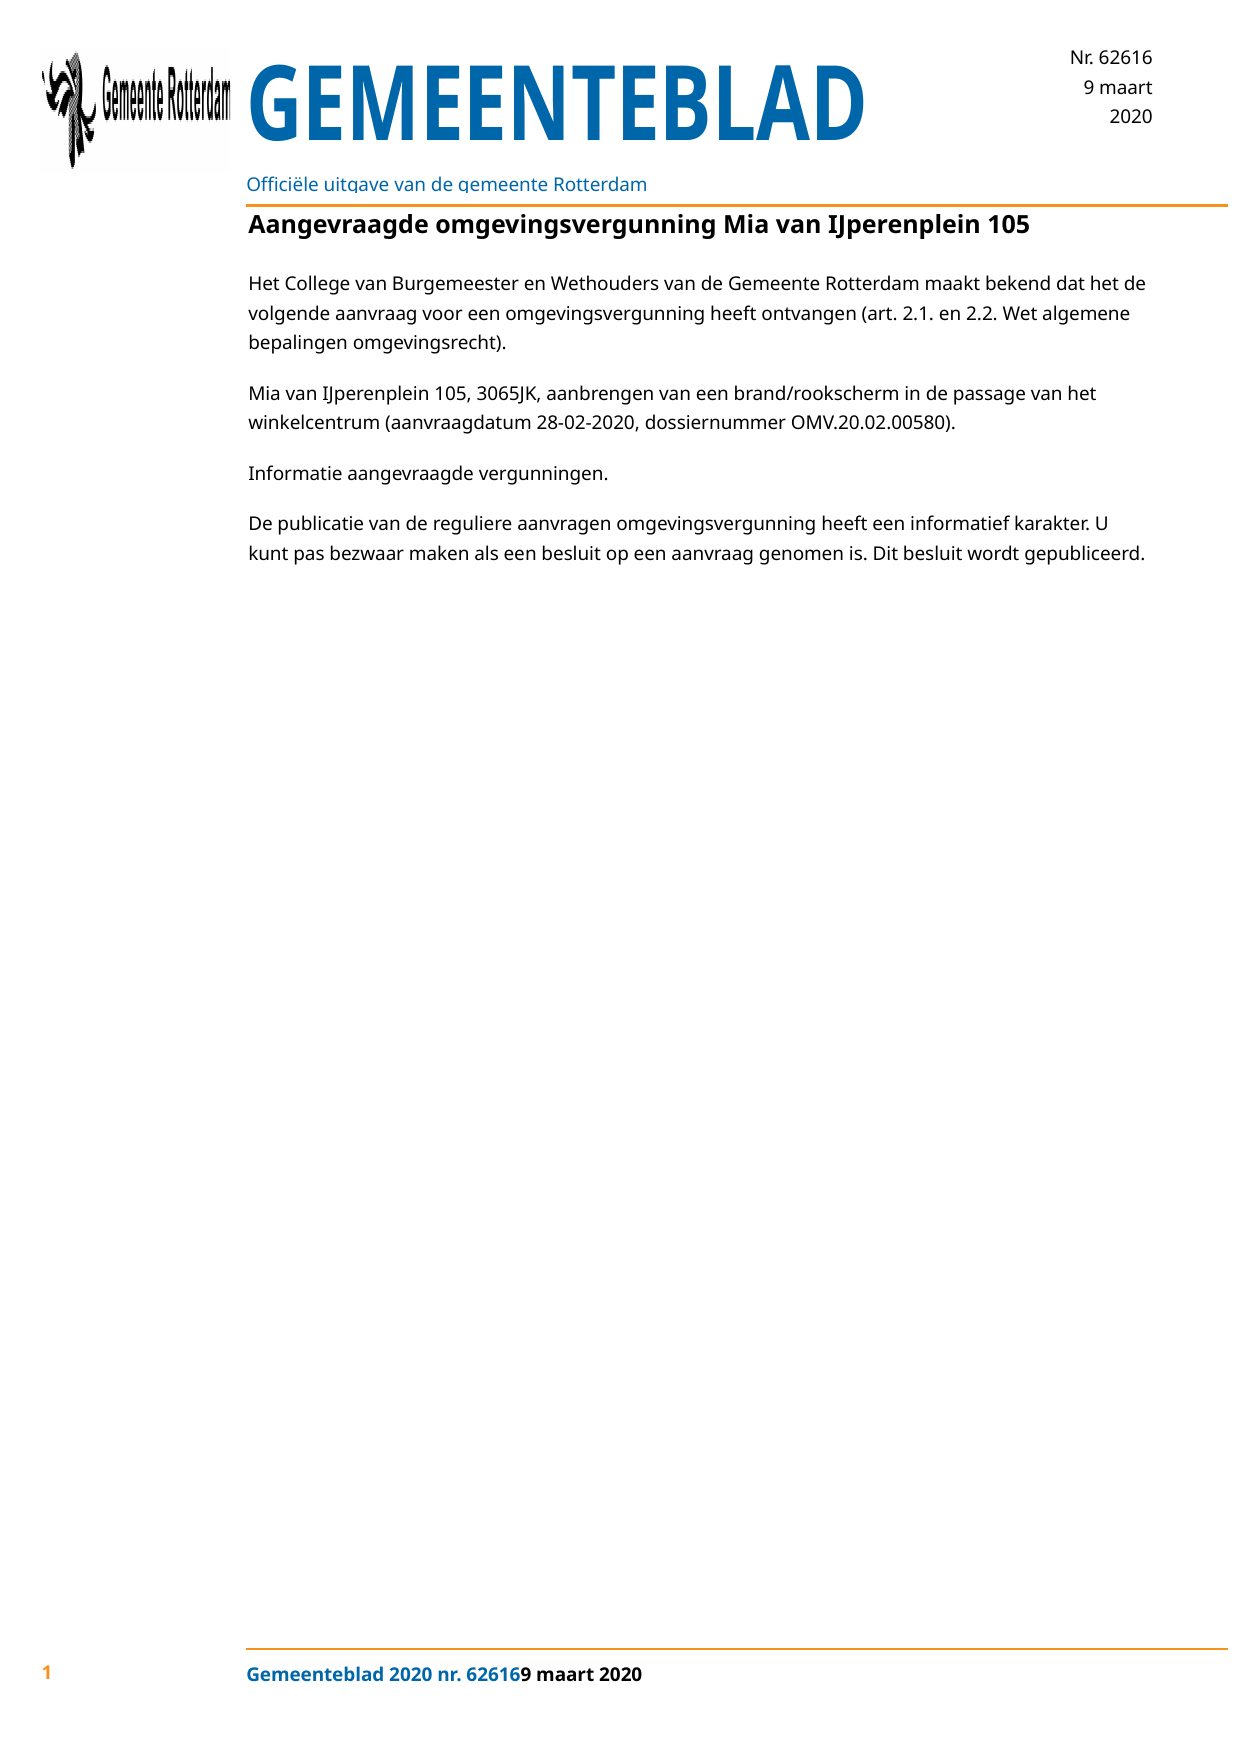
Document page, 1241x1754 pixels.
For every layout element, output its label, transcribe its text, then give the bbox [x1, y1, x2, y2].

text De publicatie van de reguliere aanvragen omgevingsvergunning heeft een informatief karakter. U kunt pas bezwaar maken als een besluit op een aanvraag genomen is. Dit besluit wordt gepubliceerd. [248, 510, 1152, 566]
text Aangevraagde omgevingsvergunning Mia van IJperenplein 105 [248, 207, 1152, 241]
text Informatie aangevraagde vergunningen. [248, 460, 1152, 486]
picture [41, 47, 231, 172]
text Het College van Burgemeester en Wethouders van de Gemeente Rotterdam maakt bekend dat het de volgende aanvraag voor een omgevingsvergunning heeft ontvangen (art. 2.1. en 2.2. Wet algemene bepalingen omgevingsrecht). [248, 270, 1152, 355]
text Mia van IJperenplein 105, 3065JK, aanbrengen van een brand/rookscherm in de passage van het winkelcentrum (aanvraagdatum 28-02-2020, dossiernummer OMV.20.02.00580). [248, 380, 1152, 435]
